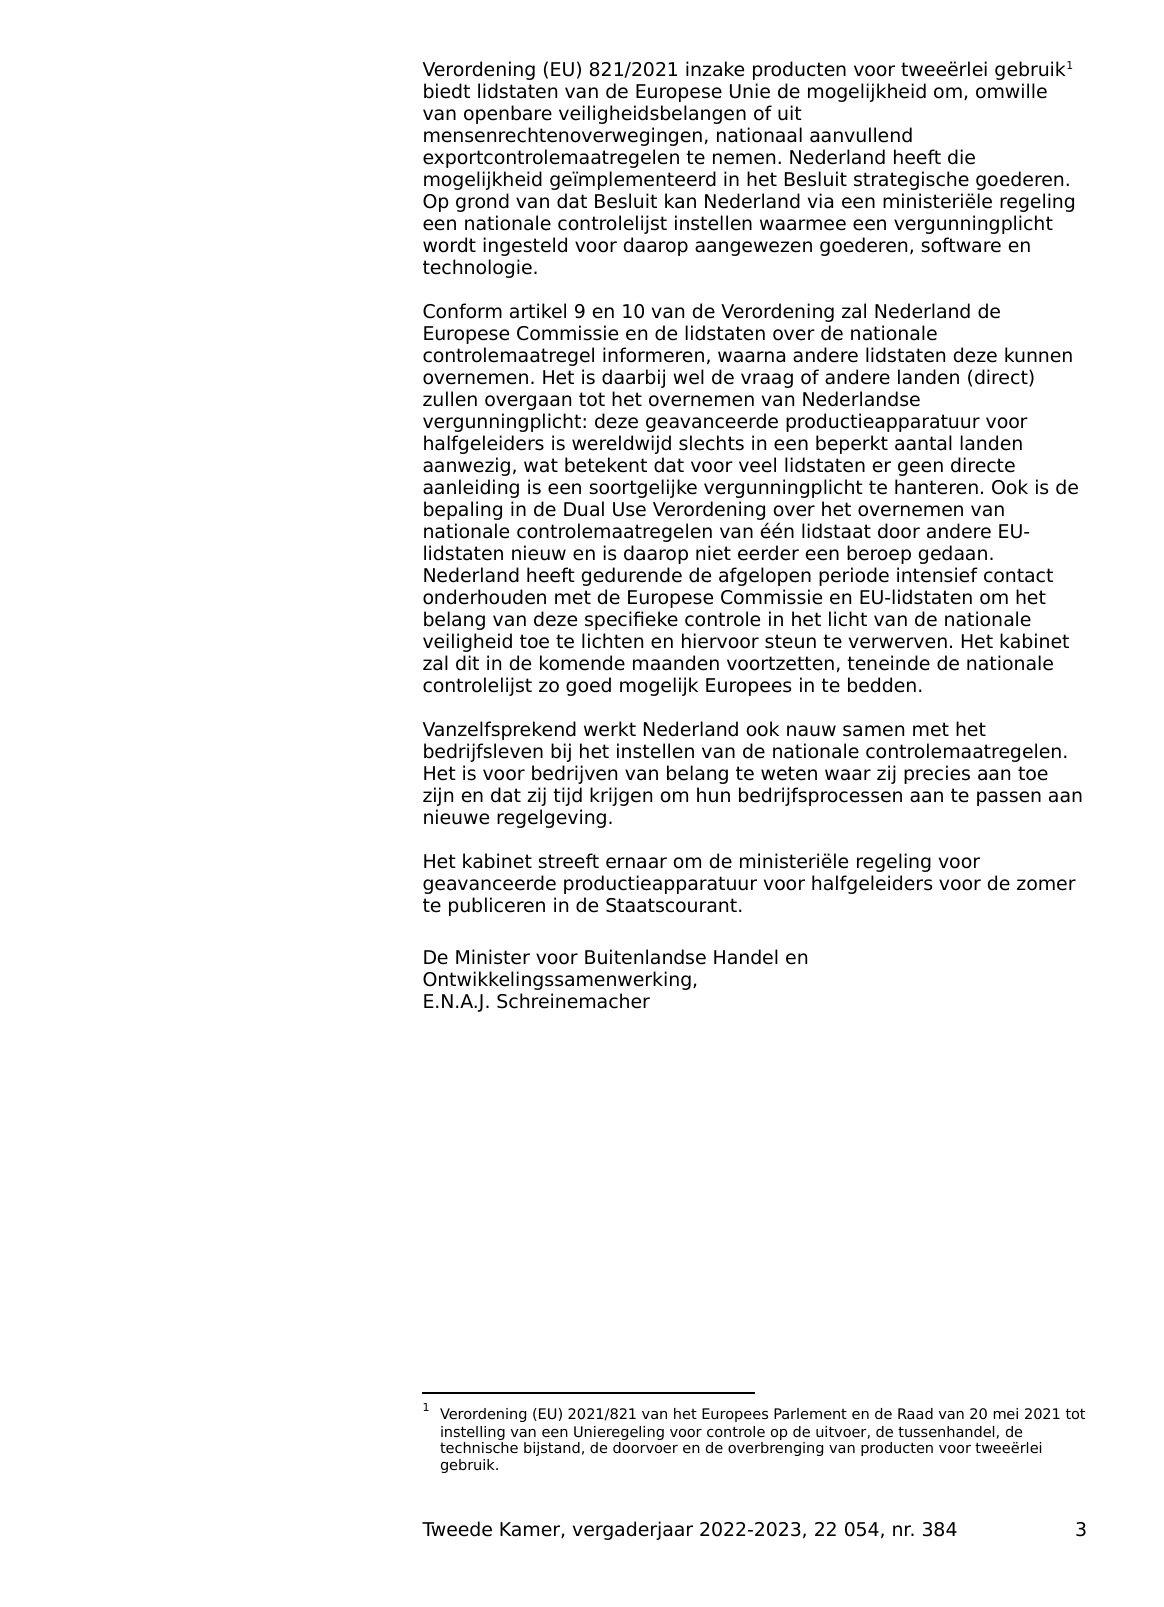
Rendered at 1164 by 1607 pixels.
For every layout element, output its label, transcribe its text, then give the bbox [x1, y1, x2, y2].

text Verordening (EU) 2021/821 van het Europees Parlement en de Raad van 20 mei 2021 tot instelling van een Unieregeling voor controle op de uitvoer, de tussenhandel, de technische bijstand, de doorvoer en de overbrenging van producten voor tweeërlei gebruik. [422, 1402, 1087, 1474]
text Conform artikel 9 en 10 van de Verordening zal Nederland de Europese Commissie en de lidstaten over de nationale controlemaatregel informeren, waarna andere lidstaten deze kunnen overnemen. Het is daarbij wel de vraag of andere landen (direct) zullen overgaan tot het overnemen van Nederlandse vergunningplicht: deze geavanceerde productieapparatuur voor halfgeleiders is wereldwijd slechts in een beperkt aantal landen aanwezig, wat betekent dat voor veel lidstaten er geen directe aanleiding is een soortgelijke vergunningplicht te hanteren. Ook is de bepaling in de Dual Use Verordening over het overnemen van nationale controlemaatregelen van één lidstaat door andere EU-lidstaten nieuw en is daarop niet eerder een beroep gedaan. Nederland heeft gedurende de afgelopen periode intensief contact onderhouden met de Europese Commissie en EU-lidstaten om het belang van deze specifieke controle in het licht van de nationale veiligheid toe te lichten en hiervoor steun te verwerven. Het kabinet zal dit in de komende maanden voortzetten, teneinde de nationale controlelijst zo goed mogelijk Europees in te bedden. [422, 301, 1087, 697]
text Het kabinet streeft ernaar om de ministeriële regeling voor geavanceerde productieapparatuur voor halfgeleiders voor de zomer te publiceren in de Staatscourant. [422, 851, 1087, 917]
text Verordening (EU) 821/2021 inzake producten voor tweeërlei gebruik biedt lidstaten van de Europese Unie de mogelijkheid om, omwille van openbare veiligheidsbelangen of uit mensenrechtenoverwegingen, nationaal aanvullend exportcontrolemaatregelen te nemen. Nederland heeft die mogelijkheid geïmplementeerd in het Besluit strategische goederen. Op grond van dat Besluit kan Nederland via een ministeriële regeling een nationale controlelijst instellen waarmee een vergunningplicht wordt ingesteld voor daarop aangewezen goederen, software en technologie. [422, 59, 1087, 279]
text De Minister voor Buitenlandse Handel en Ontwikkelingssamenwerking, E.N.A.J. Schreinemacher [422, 947, 1087, 1013]
text Vanzelfsprekend werkt Nederland ook nauw samen met het bedrijfsleven bij het instellen van de nationale controlemaatregelen. Het is voor bedrijven van belang te weten waar zij precies aan toe zijn en dat zij tijd krijgen om hun bedrijfsprocessen aan te passen aan nieuwe regelgeving. [422, 719, 1087, 829]
